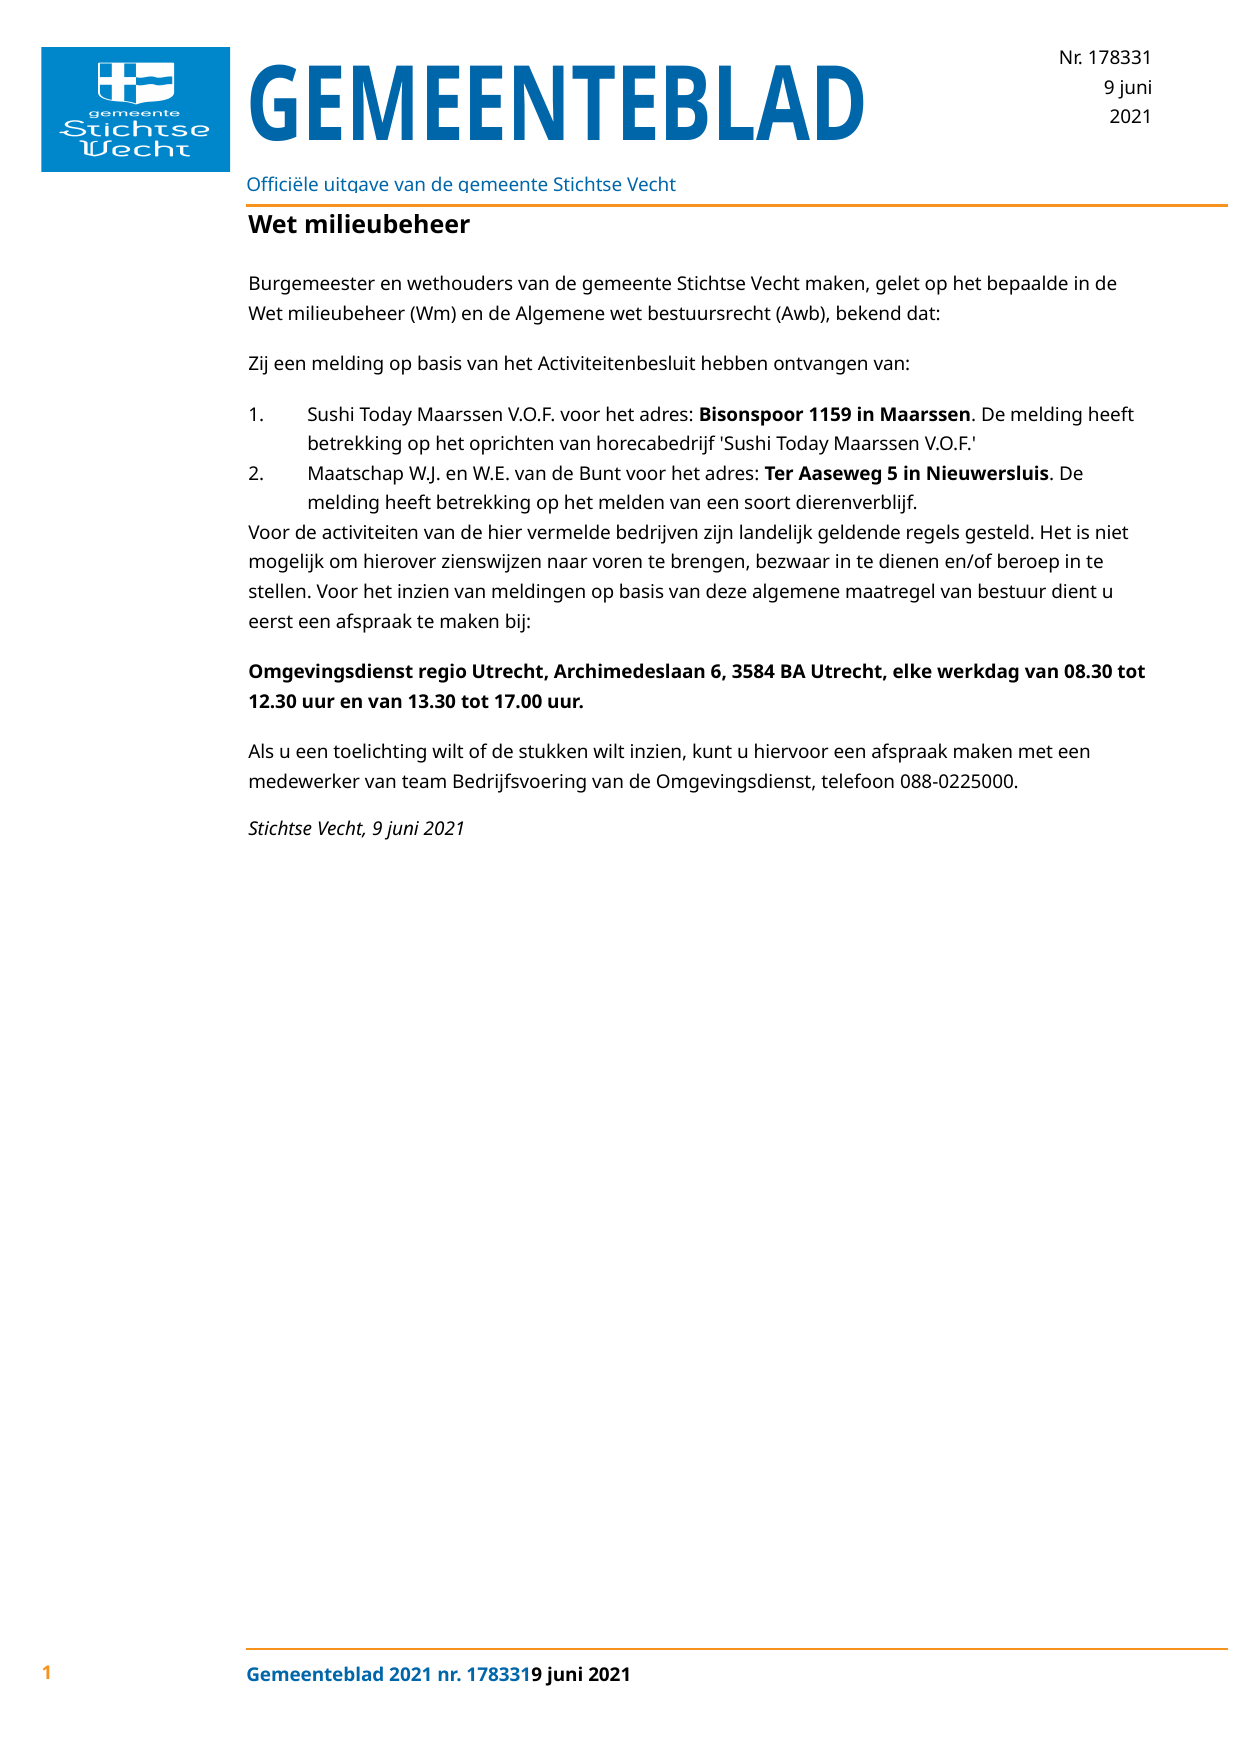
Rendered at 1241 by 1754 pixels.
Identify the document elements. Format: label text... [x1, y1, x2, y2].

text Wet milieubeheer [248, 207, 1152, 241]
text Zij een melding op basis van het Activiteitenbesluit hebben ontvangen van: [248, 350, 1152, 376]
text Voor de activiteiten van de hier vermelde bedrijven zijn landelijk geldende regels gesteld. Het is niet mogelijk om hierover zienswijzen naar voren te brengen, bezwaar in te dienen en/of beroep in te stellen. Voor het inzien van meldingen op basis van deze algemene maatregel van bestuur dient u eerst een afspraak te maken bij: [248, 519, 1152, 633]
picture [99, 63, 135, 101]
list Maatschap W.J. en W.E. van de Bunt voor het adres: Ter Aaseweg 5 in Nieuwersluis. De melding heeft betrekking op het melden van een soort dierenverblijf. [248, 460, 1152, 515]
text Stichtse Vecht, 9 juni 2021 [248, 816, 1152, 841]
text Burgemeester en wethouders van de gemeente Stichtse Vecht maken, gelet op het bepaalde in de Wet milieubeheer (Wm) en de Algemene wet bestuursrecht (Awb), bekend dat: [248, 270, 1152, 326]
list Sushi Today Maarssen V.O.F. voor het adres: Bisonspoor 1159 in Maarssen. De melding heeft betrekking op het oprichten van horecabedrijf 'Sushi Today Maarssen V.O.F.' [248, 401, 1152, 456]
text Als u een toelichting wilt of de stukken wilt inzien, kunt u hiervoor een afspraak maken met een medewerker van team Bedrijfsvoering van de Omgevingsdienst, telefoon 088-0225000. [248, 738, 1152, 793]
text Omgevingsdienst regio Utrecht, Archimedeslaan 6, 3584 BA Utrecht, elke werkdag van 08.30 tot 12.30 uur en van 13.30 tot 17.00 uur. [248, 658, 1152, 713]
picture [137, 63, 174, 103]
